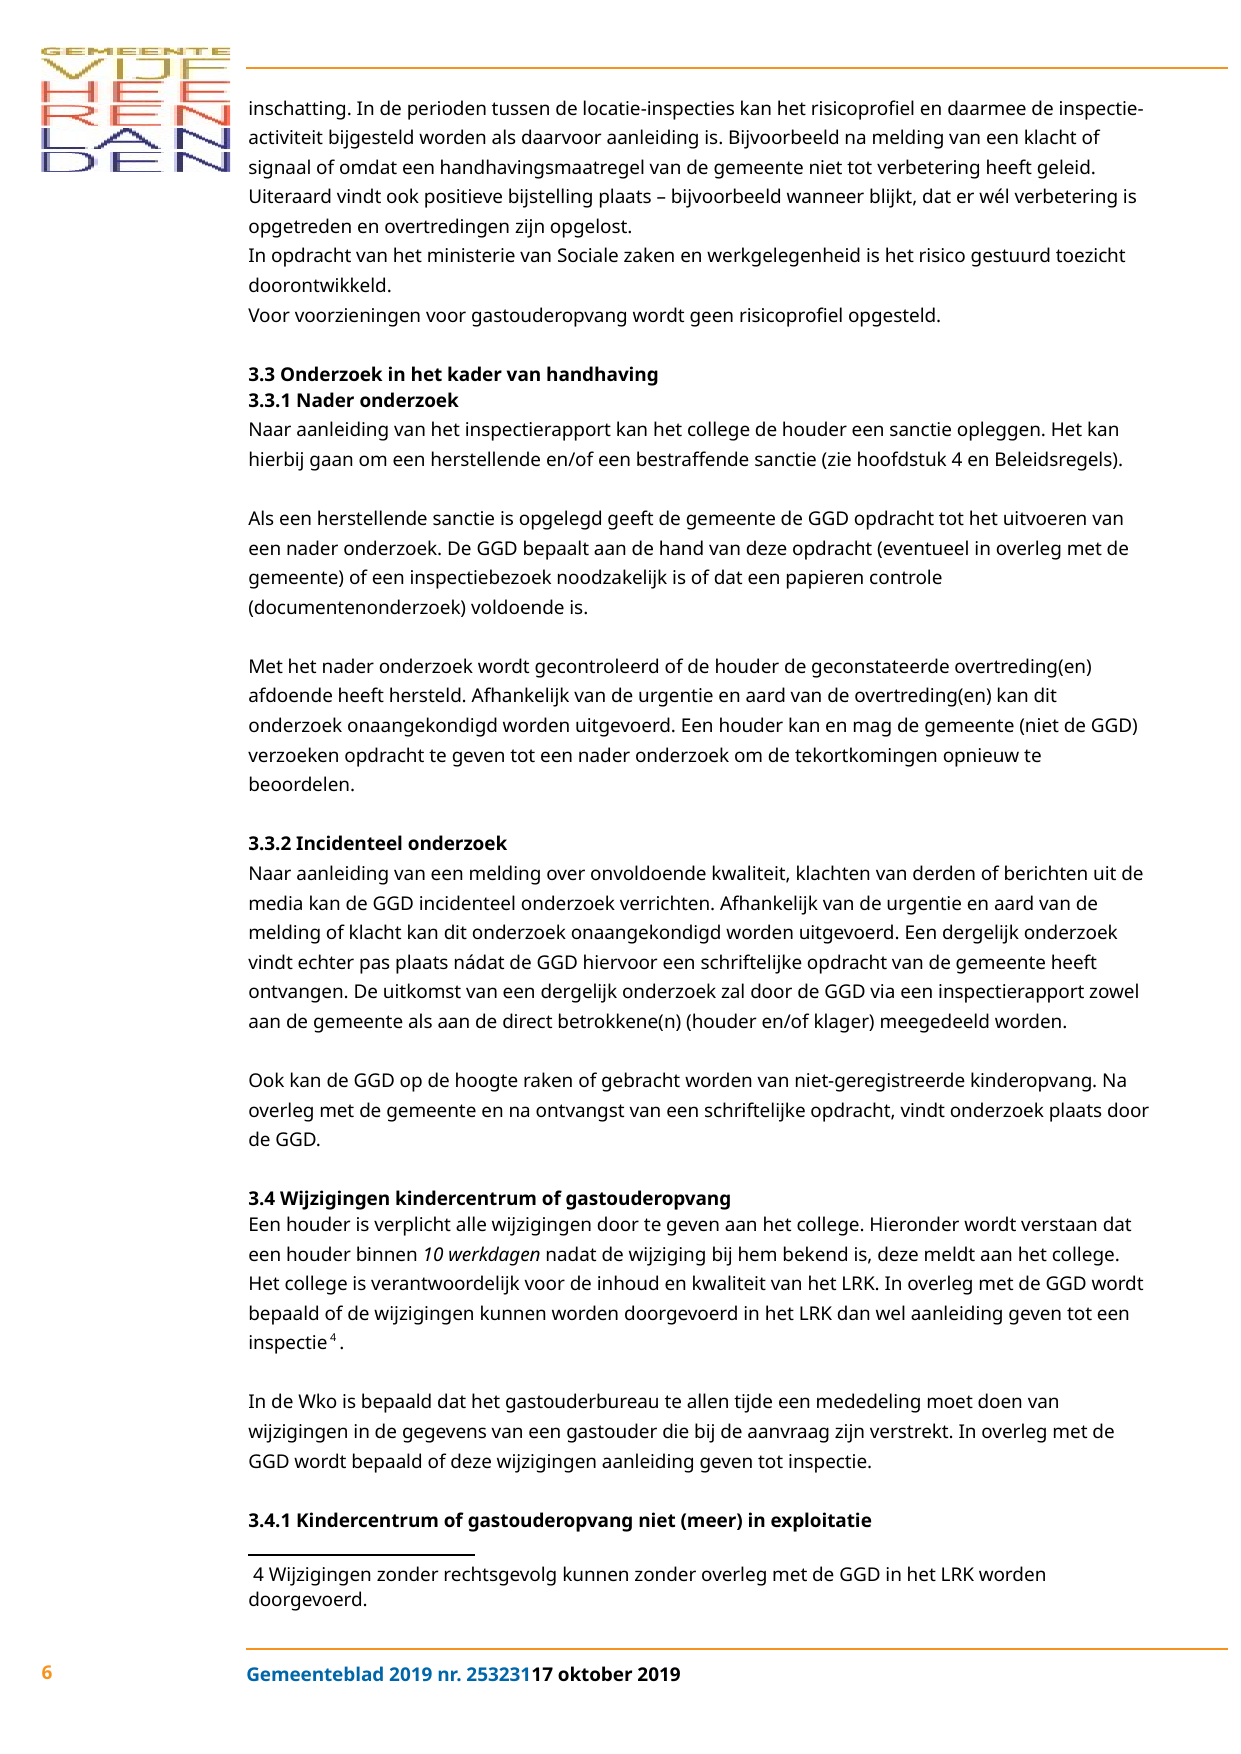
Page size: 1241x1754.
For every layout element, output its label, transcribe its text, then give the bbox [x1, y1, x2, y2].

text 3.3.2 Incidenteel onderzoek [248, 831, 1152, 856]
text 3.4.1 Kindercentrum of gastouderopvang niet (meer) in exploitatie [248, 1507, 1152, 1533]
text Wijzigingen zonder rechtsgevolg kunnen zonder overleg met de GGD in het LRK worden doorgevoerd. [248, 1561, 1152, 1612]
text Ook kan de GGD op de hoogte raken of gebracht worden van niet-geregistreerde kinderopvang. Na overleg met de gemeente en na ontvangst van een schriftelijke opdracht, vindt onderzoek plaats door de GGD. [248, 1067, 1152, 1152]
text inschatting. In de perioden tussen de locatie-inspecties kan het risicoprofiel en daarmee de inspectie-activiteit bijgesteld worden als daarvoor aanleiding is. Bijvoorbeeld na melding van een klacht of signaal of omdat een handhavingsmaatregel van de gemeente niet tot verbetering heeft geleid. Uiteraard vindt ook positieve bijstelling plaats – bijvoorbeeld wanneer blijkt, dat er wél verbetering is opgetreden en overtredingen zijn opgelost. [248, 95, 1152, 239]
text Met het nader onderzoek wordt gecontroleerd of de houder de geconstateerde overtreding(en) afdoende heeft hersteld. Afhankelijk van de urgentie en aard van de overtreding(en) kan dit onderzoek onaangekondigd worden uitgevoerd. Een houder kan en mag de gemeente (niet de GGD) verzoeken opdracht te geven tot een nader onderzoek om de tekortkomingen opnieuw te beoordelen. [248, 653, 1152, 797]
text Voor voorzieningen voor gastouderopvang wordt geen risicoprofiel opgesteld. [248, 302, 1152, 328]
text Een houder is verplicht alle wijzigingen door te geven aan het college. Hieronder wordt verstaan dat een houder binnen 10 werkdagen nadat de wijziging bij hem bekend is, deze meldt aan het college. Het college is verantwoordelijk voor de inhoud en kwaliteit van het LRK. In overleg met de GGD wordt bepaald of de wijzigingen kunnen worden doorgevoerd in het LRK dan wel aanleiding geven tot een inspectie. [248, 1211, 1152, 1355]
picture [41, 47, 231, 172]
text Naar aanleiding van het inspectierapport kan het college de houder een sanctie opleggen. Het kan hierbij gaan om een herstellende en/of een bestraffende sanctie (zie hoofdstuk 4 en Beleidsregels). [248, 416, 1152, 472]
text Als een herstellende sanctie is opgelegd geeft de gemeente de GGD opdracht tot het uitvoeren van een nader onderzoek. De GGD bepaalt aan de hand van deze opdracht (eventueel in overleg met de gemeente) of een inspectiebezoek noodzakelijk is of dat een papieren controle (documentenonderzoek) voldoende is. [248, 505, 1152, 619]
text 3.3 Onderzoek in het kader van handhaving [248, 361, 1152, 387]
text 3.3.1 Nader onderzoek [248, 387, 1152, 412]
text In opdracht van het ministerie van Sociale zaken en werkgelegenheid is het risico gestuurd toezicht doorontwikkeld. [248, 243, 1152, 298]
text 3.4 Wijzigingen kindercentrum of gastouderopvang [248, 1186, 1152, 1211]
text Naar aanleiding van een melding over onvoldoende kwaliteit, klachten van derden of berichten uit de media kan de GGD incidenteel onderzoek verrichten. Afhankelijk van de urgentie en aard van de melding of klacht kan dit onderzoek onaangekondigd worden uitgevoerd. Een dergelijk onderzoek vindt echter pas plaats nádat de GGD hiervoor een schriftelijke opdracht van de gemeente heeft ontvangen. De uitkomst van een dergelijk onderzoek zal door de GGD via een inspectierapport zowel aan de gemeente als aan de direct betrokkene(n) (houder en/of klager) meegedeeld worden. [248, 860, 1152, 1034]
text In de Wko is bepaald dat het gastouderbureau te allen tijde een mededeling moet doen van wijzigingen in de gegevens van een gastouder die bij de aanvraag zijn verstrekt. In overleg met de GGD wordt bepaald of deze wijzigingen aanleiding geven tot inspectie. [248, 1389, 1152, 1474]
